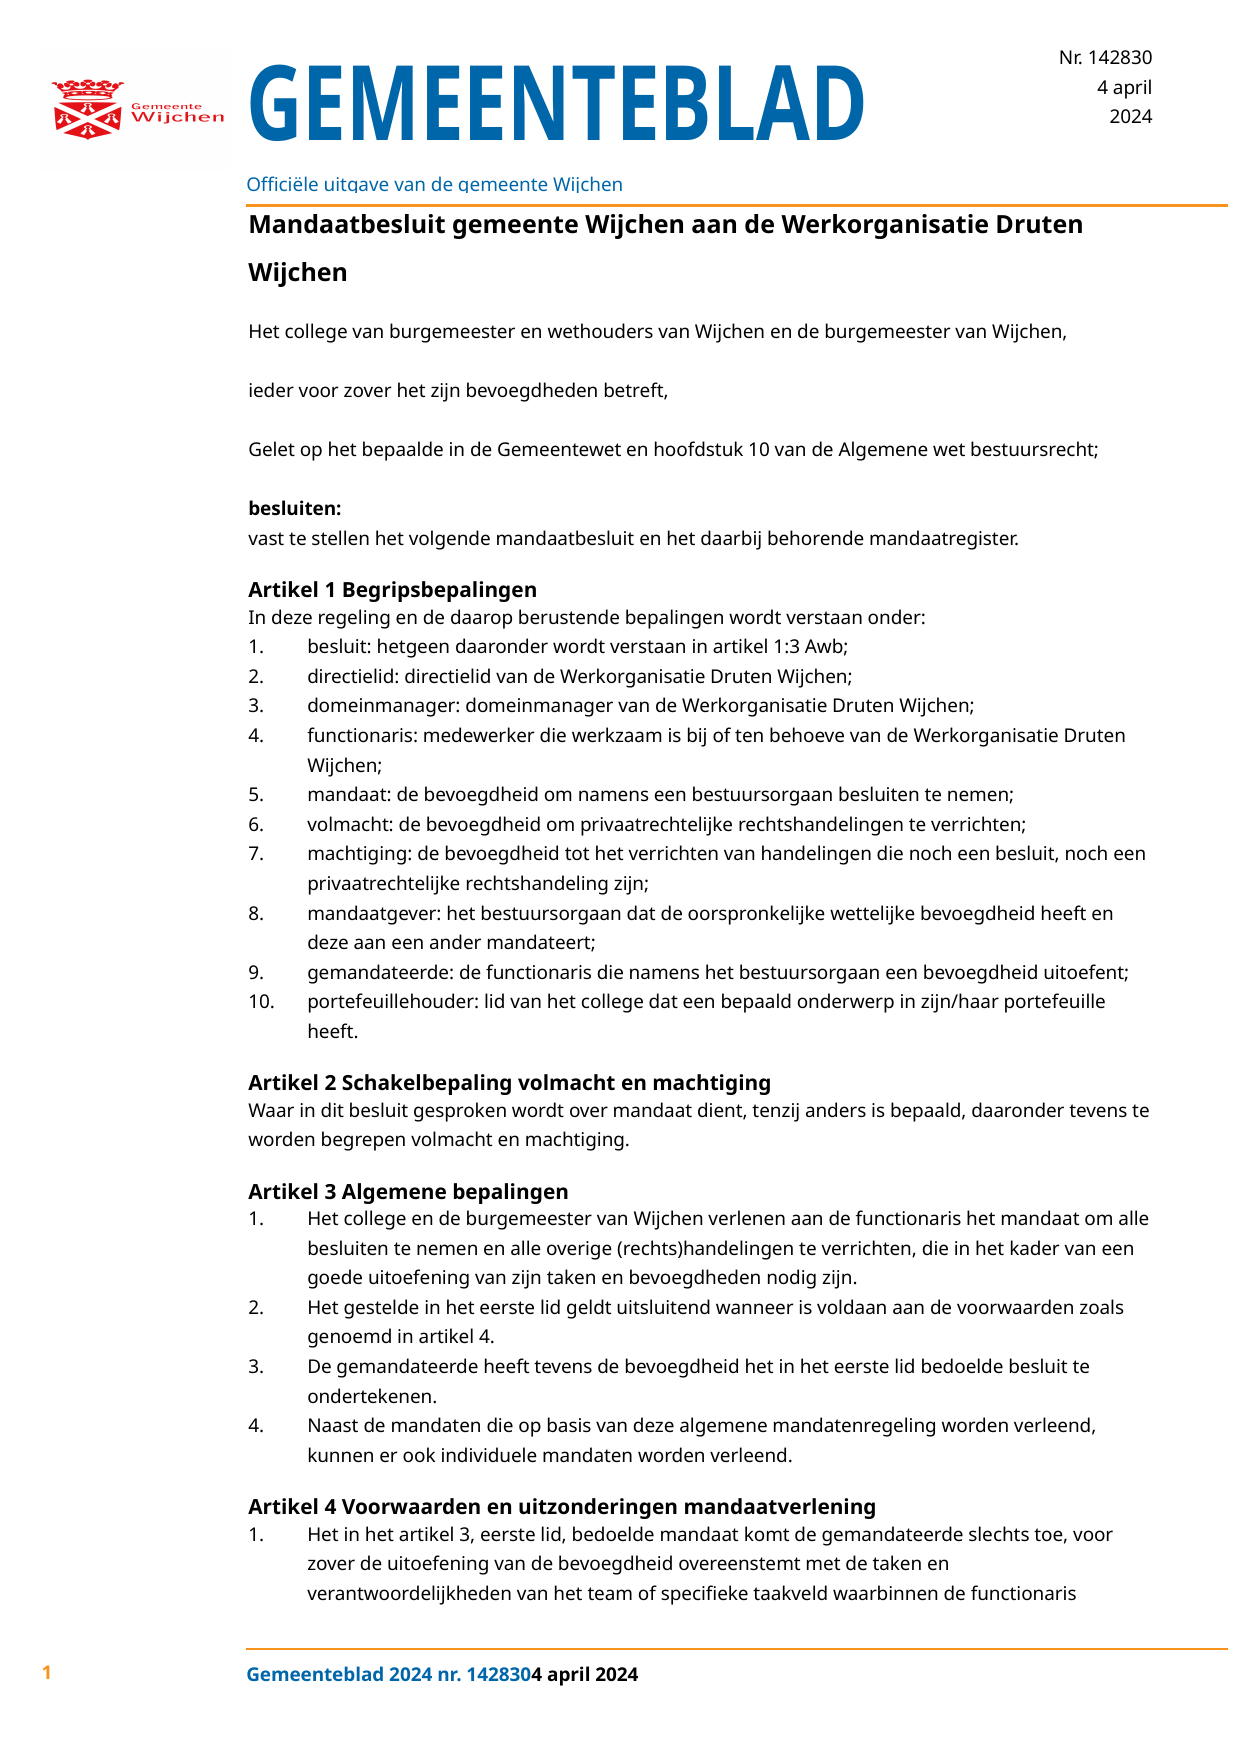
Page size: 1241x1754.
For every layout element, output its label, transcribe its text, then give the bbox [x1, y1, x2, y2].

text ieder voor zover het zijn bevoegdheden betreft, [248, 377, 1152, 403]
list besluit: hetgeen daaronder wordt verstaan in artikel 1:3 Awb; [248, 633, 1152, 659]
list directielid: directielid van de Werkorganisatie Druten Wijchen; [248, 663, 1152, 689]
list Naast de mandaten die op basis van deze algemene mandatenregeling worden verleend, kunnen er ook individuele mandaten worden verleend. [248, 1412, 1152, 1468]
list domeinmanager: domeinmanager van de Werkorganisatie Druten Wijchen; [248, 693, 1152, 718]
list De gemandateerde heeft tevens de bevoegdheid het in het eerste lid bedoelde besluit te ondertekenen. [248, 1353, 1152, 1408]
text Artikel 2 Schakelbepaling volmacht en machtiging [248, 1068, 1152, 1097]
text In deze regeling en de daarop berustende bepalingen wordt verstaan onder: [248, 604, 1152, 629]
text Artikel 4 Voorwaarden en uitzonderingen mandaatverlening [248, 1492, 1152, 1521]
list Het college en de burgemeester van Wijchen verlenen aan de functionaris het mandaat om alle besluiten te nemen en alle overige (rechts)handelingen te verrichten, die in het kader van een goede uitoefening van zijn taken en bevoegdheden nodig zijn. [248, 1205, 1152, 1290]
list portefeuillehouder: lid van het college dat een bepaald onderwerp in zijn/haar portefeuille heeft. [248, 988, 1152, 1044]
text Mandaatbesluit gemeente Wijchen aan de Werkorganisatie Druten Wijchen [248, 207, 1152, 288]
text Artikel 3 Algemene bepalingen [248, 1177, 1152, 1205]
list Het in het artikel 3, eerste lid, bedoelde mandaat komt de gemandateerde slechts toe, voor zover de uitoefening van de bevoegdheid overeenstemt met de taken en verantwoordelijkheden van het team of specifieke taakveld waarbinnen de functionaris [248, 1521, 1152, 1606]
list mandaat: de bevoegdheid om namens een bestuursorgaan besluiten te nemen; [248, 781, 1152, 807]
text Artikel 1 Begripsbepalingen [248, 575, 1152, 604]
list functionaris: medewerker die werkzaam is bij of ten behoeve van de Werkorganisatie Druten Wijchen; [248, 722, 1152, 777]
text Waar in dit besluit gesproken wordt over mandaat dient, tenzij anders is bepaald, daaronder tevens te worden begrepen volmacht en machtiging. [248, 1097, 1152, 1152]
list mandaatgever: het bestuursorgaan dat de oorspronkelijke wettelijke bevoegdheid heeft en deze aan een ander mandateert; [248, 900, 1152, 955]
text Gelet op het bepaalde in de Gemeentewet en hoofdstuk 10 van de Algemene wet bestuursrecht; [248, 436, 1152, 462]
list gemandateerde: de functionaris die namens het bestuursorgaan een bevoegdheid uitoefent; [248, 959, 1152, 984]
text besluiten: [248, 495, 1152, 521]
list machtiging: de bevoegdheid tot het verrichten van handelingen die noch een besluit, noch een privaatrechtelijke rechtshandeling zijn; [248, 841, 1152, 896]
picture [41, 47, 231, 172]
list Het gestelde in het eerste lid geldt uitsluitend wanneer is voldaan aan de voorwaarden zoals genoemd in artikel 4. [248, 1294, 1152, 1349]
text Het college van burgemeester en wethouders van Wijchen en de burgemeester van Wijchen, [248, 318, 1152, 344]
text vast te stellen het volgende mandaatbesluit en het daarbij behorende mandaatregister. [248, 525, 1152, 551]
list volmacht: de bevoegdheid om privaatrechtelijke rechtshandelingen te verrichten; [248, 811, 1152, 837]
